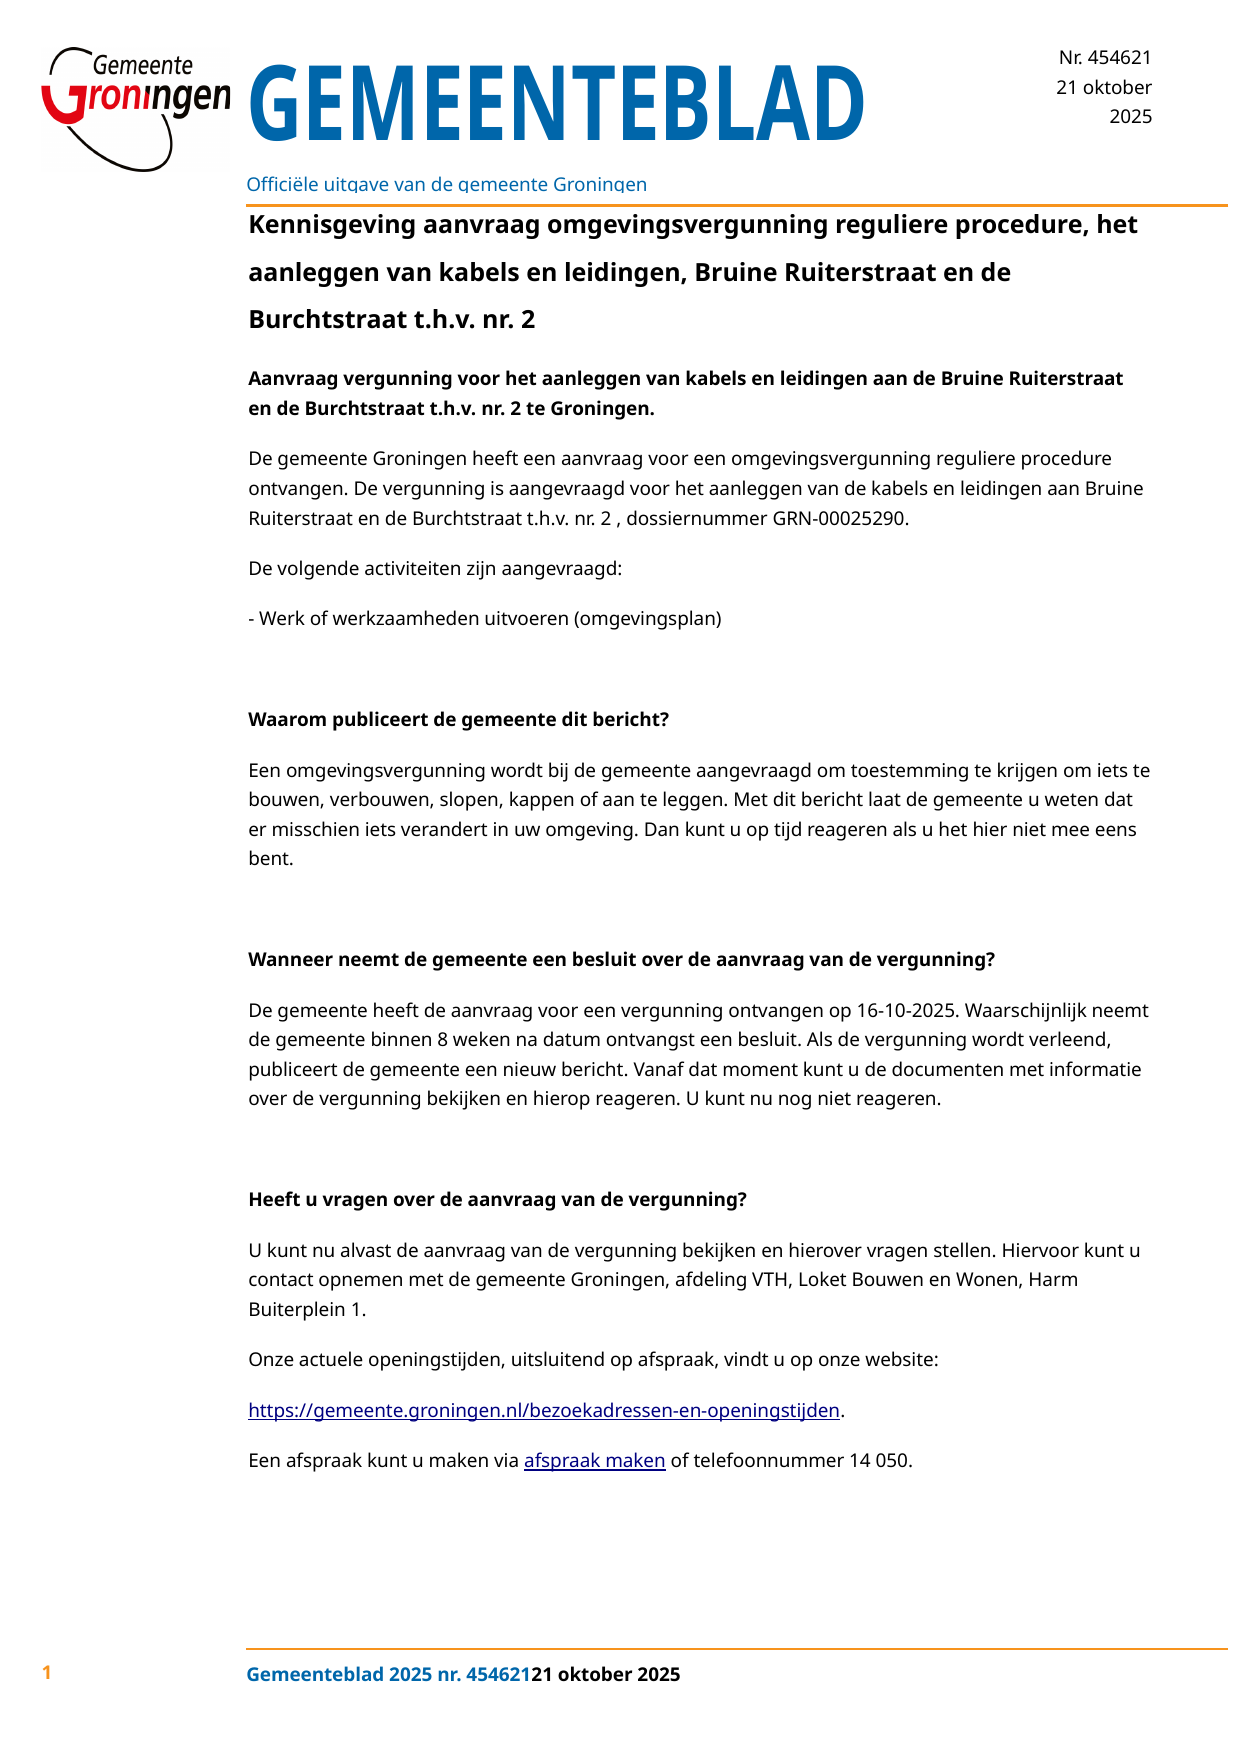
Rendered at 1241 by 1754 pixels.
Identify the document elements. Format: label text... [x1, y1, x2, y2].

text Onze actuele openingstijden, uitsluitend op afspraak, vindt u op onze website: [248, 1346, 1152, 1372]
text https://gemeente.groningen.nl/bezoekadressen-en-openingstijden. [248, 1397, 1152, 1422]
text U kunt nu alvast de aanvraag van de vergunning bekijken en hierover vragen stellen. Hiervoor kunt u contact opnemen met de gemeente Groningen, afdeling VTH, Loket Bouwen en Wonen, Harm Buiterplein 1. [248, 1237, 1152, 1322]
picture [41, 47, 231, 172]
text Waarom publiceert de gemeente dit bericht? [248, 706, 1152, 732]
text - Werk of werkzaamheden uitvoeren (omgevingsplan) [248, 606, 1152, 631]
text Wanneer neemt de gemeente een besluit over de aanvraag van de vergunning? [248, 946, 1152, 972]
text De gemeente Groningen heeft een aanvraag voor een omgevingsvergunning reguliere procedure ontvangen. De vergunning is aangevraagd voor het aanleggen van de kabels en leidingen aan Bruine Ruiterstraat en de Burchtstraat t.h.v. nr. 2 , dossiernummer GRN-00025290. [248, 446, 1152, 530]
text Heeft u vragen over de aanvraag van de vergunning? [248, 1186, 1152, 1212]
text De gemeente heeft de aanvraag voor een vergunning ontvangen op 16-10-2025. Waarschijnlijk neemt de gemeente binnen 8 weken na datum ontvangst een besluit. Als de vergunning wordt verleend, publiceert de gemeente een nieuw bericht. Vanaf dat moment kunt u de documenten met informatie over de vergunning bekijken en hierop reageren. U kunt nu nog niet reageren. [248, 997, 1152, 1111]
text Aanvraag vergunning voor het aanleggen van kabels en leidingen aan de Bruine Ruiterstraat en de Burchtstraat t.h.v. nr. 2 te Groningen. [248, 366, 1152, 421]
text Een omgevingsvergunning wordt bij de gemeente aangevraagd om toestemming te krijgen om iets te bouwen, verbouwen, slopen, kappen of aan te leggen. Met dit bericht laat de gemeente u weten dat er misschien iets verandert in uw omgeving. Dan kunt u op tijd reageren als u het hier niet mee eens bent. [248, 757, 1152, 871]
text Kennisgeving aanvraag omgevingsvergunning reguliere procedure, het aanleggen van kabels en leidingen, Bruine Ruiterstraat en de Burchtstraat t.h.v. nr. 2 [248, 207, 1152, 336]
text De volgende activiteiten zijn aangevraagd: [248, 555, 1152, 581]
text Een afspraak kunt u maken via afspraak maken of telefoonnummer 14 050. [248, 1447, 1152, 1473]
